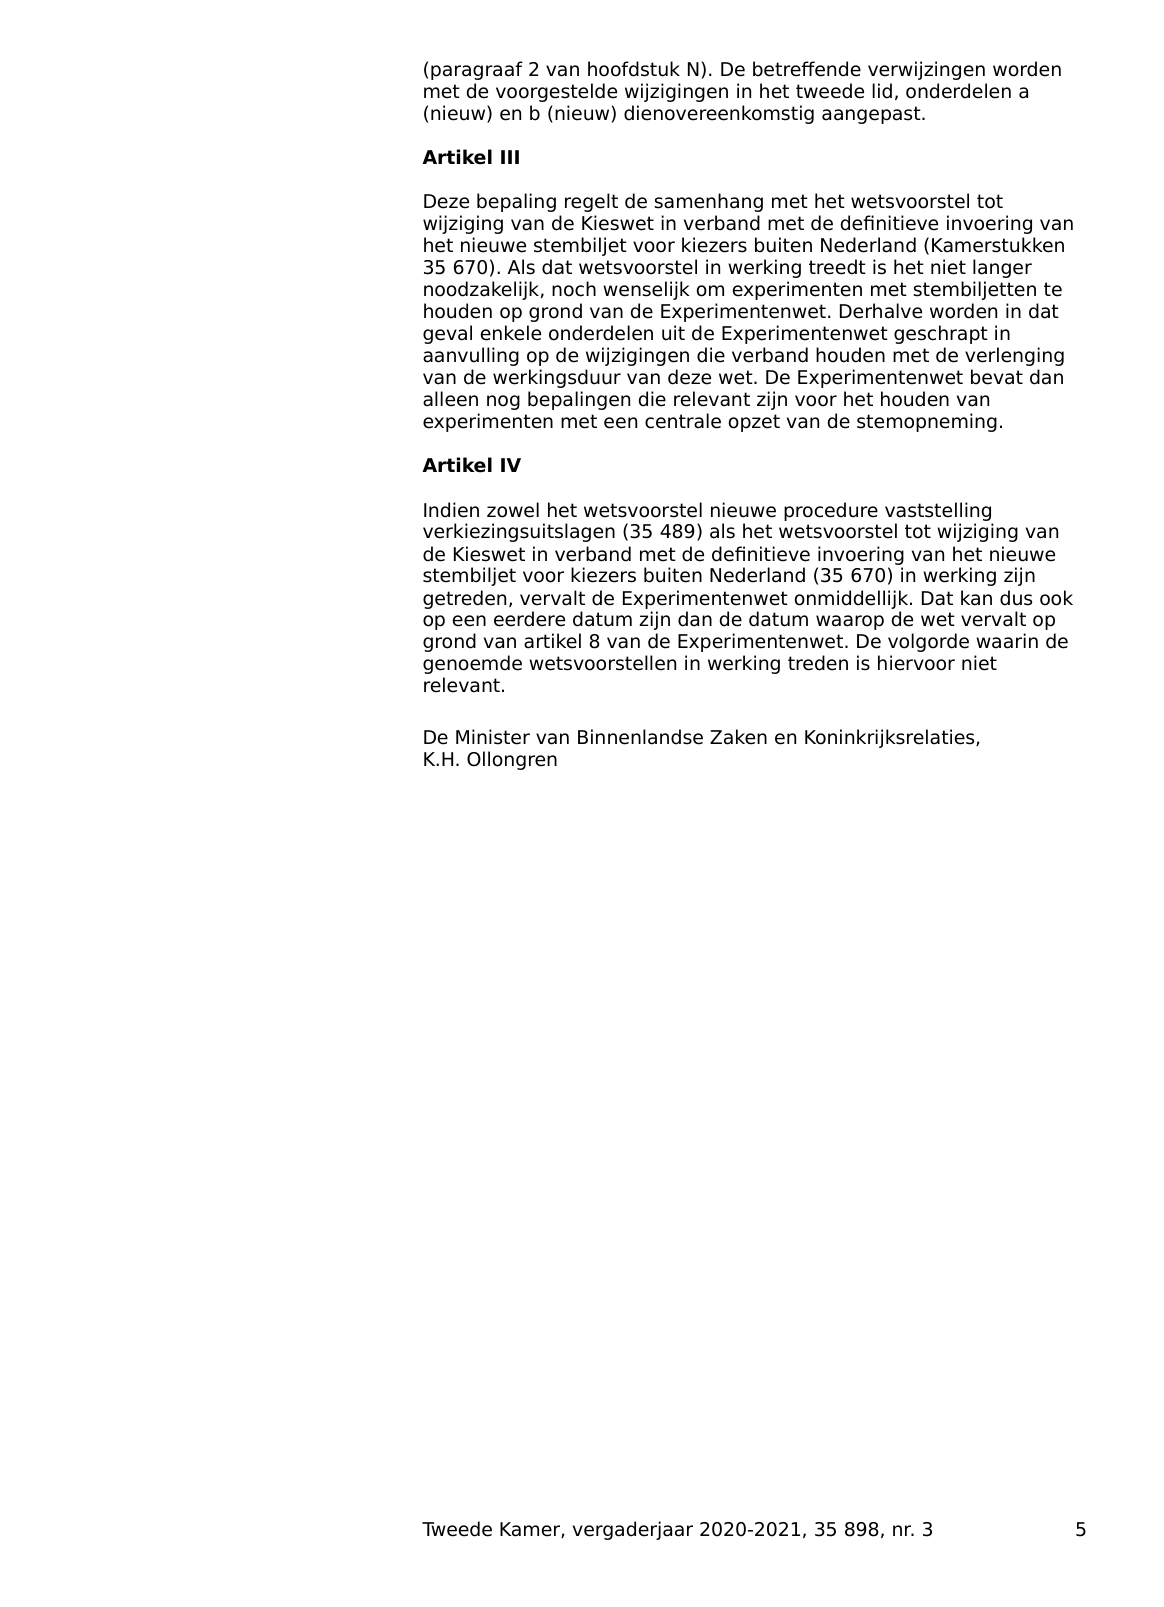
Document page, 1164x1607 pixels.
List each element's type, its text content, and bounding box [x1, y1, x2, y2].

subtitle Artikel III [422, 147, 1087, 169]
subtitle Artikel IV [422, 455, 1087, 477]
text Deze bepaling regelt de samenhang met het wetsvoorstel tot wijziging van de Kieswet in verband met de definitieve invoering van het nieuwe stembiljet voor kiezers buiten Nederland (Kamerstukken 35 670). Als dat wetsvoorstel in werking treedt is het niet langer noodzakelijk, noch wenselijk om experimenten met stembiljetten te houden op grond van de Experimentenwet. Derhalve worden in dat geval enkele onderdelen uit de Experimentenwet geschrapt in aanvulling op de wijzigingen die verband houden met de verlenging van de werkingsduur van deze wet. De Experimentenwet bevat dan alleen nog bepalingen die relevant zijn voor het houden van experimenten met een centrale opzet van de stemopneming. [422, 191, 1087, 433]
text (paragraaf 2 van hoofdstuk N). De betreffende verwijzingen worden met de voorgestelde wijzigingen in het tweede lid, onderdelen a (nieuw) en b (nieuw) dienovereenkomstig aangepast. [422, 59, 1087, 125]
text De Minister van Binnenlandse Zaken en Koninkrijksrelaties, K.H. Ollongren [422, 727, 1087, 771]
text Indien zowel het wetsvoorstel nieuwe procedure vaststelling verkiezingsuitslagen (35 489) als het wetsvoorstel tot wijziging van de Kieswet in verband met de definitieve invoering van het nieuwe stembiljet voor kiezers buiten Nederland (35 670) in werking zijn getreden, vervalt de Experimentenwet onmiddellijk. Dat kan dus ook op een eerdere datum zijn dan de datum waarop de wet vervalt op grond van artikel 8 van de Experimentenwet. De volgorde waarin de genoemde wetsvoorstellen in werking treden is hiervoor niet relevant. [422, 499, 1087, 697]
